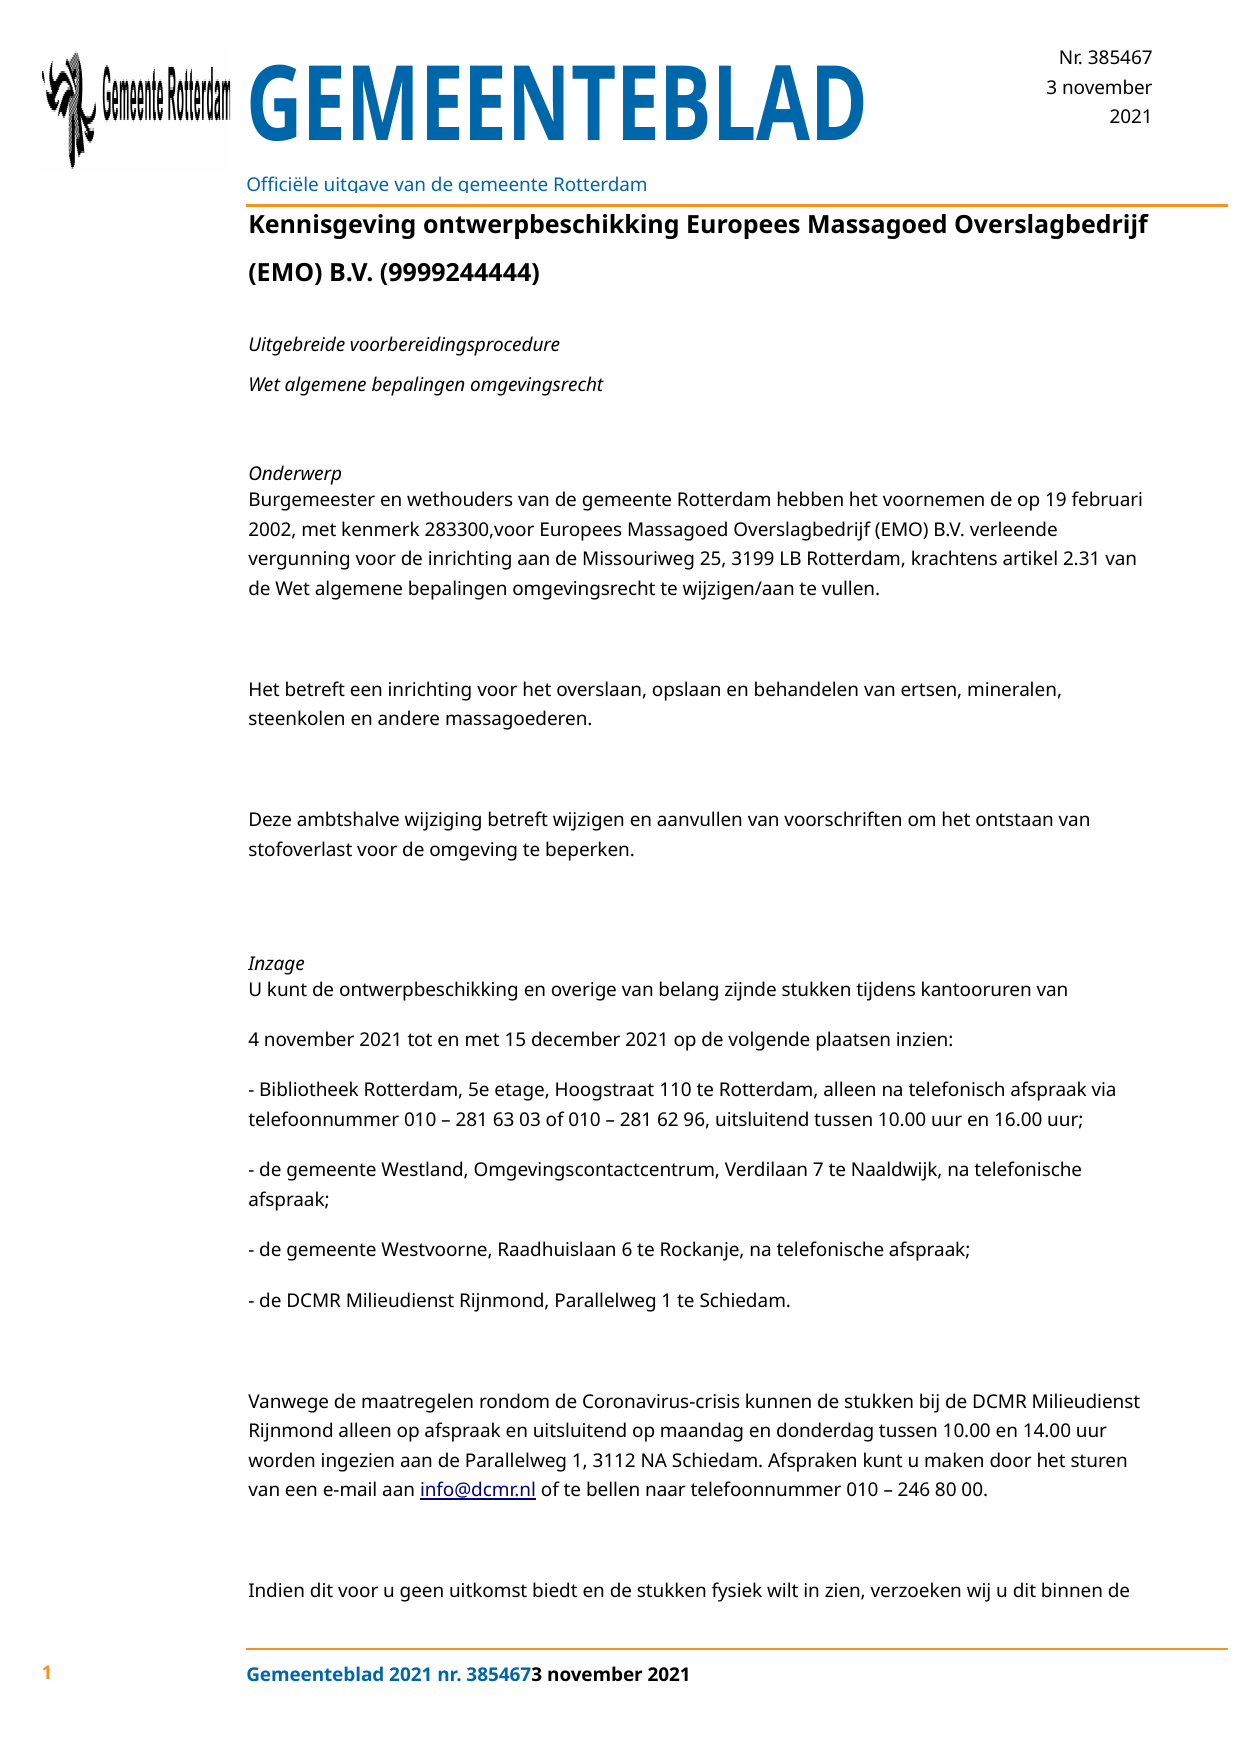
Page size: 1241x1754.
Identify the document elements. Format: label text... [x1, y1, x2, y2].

text Burgemeester en wethouders van de gemeente Rotterdam hebben het voornemen de op 19 februari 2002, met kenmerk 283300,voor Europees Massagoed Overslagbedrijf (EMO) B.V. verleende vergunning voor de inrichting aan de Missouriweg 25, 3199 LB Rotterdam, krachtens artikel 2.31 van de Wet algemene bepalingen omgevingsrecht te wijzigen/aan te vullen. [248, 486, 1152, 601]
text 4 november 2021 tot en met 15 december 2021 op de volgende plaatsen inzien: [248, 1026, 1152, 1052]
text Uitgebreide voorbereidingsprocedure [248, 331, 1152, 357]
text Indien dit voor u geen uitkomst biedt en de stukken fysiek wilt in zien, verzoeken wij u dit binnen de [248, 1577, 1152, 1603]
text Kennisgeving ontwerpbeschikking Europees Massagoed Overslagbedrijf (EMO) B.V. (9999244444) [248, 207, 1152, 288]
text - de gemeente Westland, Omgevingscontactcentrum, Verdilaan 7 te Naaldwijk, na telefonische afspraak; [248, 1157, 1152, 1212]
text Onderwerp [248, 460, 1152, 486]
text Het betreft een inrichting voor het overslaan, opslaan en behandelen van ertsen, mineralen, steenkolen en andere massagoederen. [248, 676, 1152, 731]
text - de DCMR Milieudienst Rijnmond, Parallelweg 1 te Schiedam. [248, 1287, 1152, 1313]
text U kunt de ontwerpbeschikking en overige van belang zijnde stukken tijdens kantooruren van [248, 976, 1152, 1002]
text Wet algemene bepalingen omgevingsrecht [248, 371, 1152, 396]
text - de gemeente Westvoorne, Raadhuislaan 6 te Rockanje, na telefonische afspraak; [248, 1237, 1152, 1262]
picture [41, 47, 231, 172]
text Deze ambtshalve wijziging betreft wijzigen en aanvullen van voorschriften om het ontstaan van stofoverlast voor de omgeving te beperken. [248, 806, 1152, 861]
text Vanwege de maatregelen rondom de Coronavirus-crisis kunnen de stukken bij de DCMR Milieudienst Rijnmond alleen op afspraak en uitsluitend op maandag en donderdag tussen 10.00 en 14.00 uur worden ingezien aan de Parallelweg 1, 3112 NA Schiedam. Afspraken kunt u maken door het sturen van een e-mail aan info@dcmr.nl of te bellen naar telefoonnummer 010 – 246 80 00. [248, 1388, 1152, 1502]
text - Bibliotheek Rotterdam, 5e etage, Hoogstraat 110 te Rotterdam, alleen na telefonisch afspraak via telefoonnummer 010 – 281 63 03 of 010 – 281 62 96, uitsluitend tussen 10.00 uur en 16.00 uur; [248, 1077, 1152, 1132]
text Inzage [248, 950, 1152, 976]
